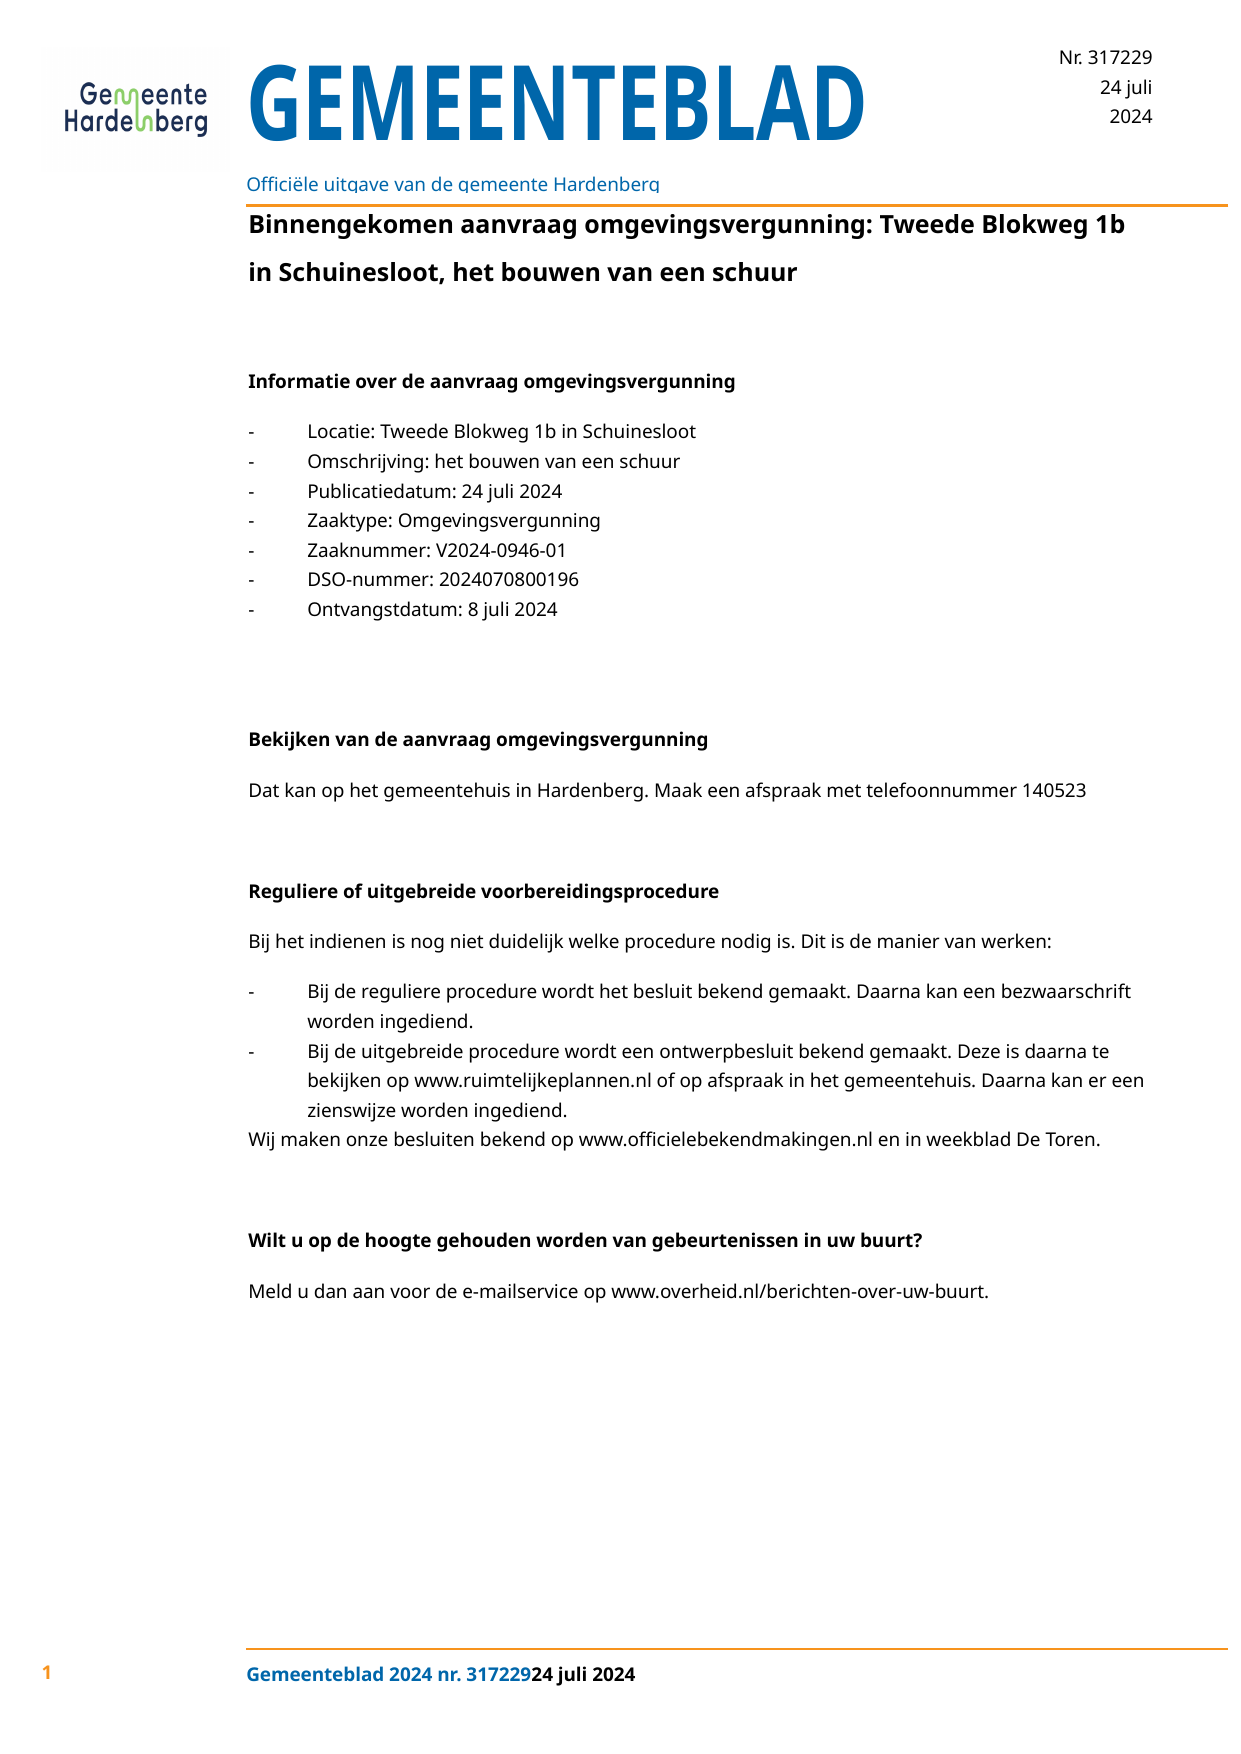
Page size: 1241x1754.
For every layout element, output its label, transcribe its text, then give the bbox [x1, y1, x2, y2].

text Bij het indienen is nog niet duidelijk welke procedure nodig is. Dit is de manier van werken: [248, 928, 1152, 954]
text Dat kan op het gemeentehuis in Hardenberg. Maak een afspraak met telefoonnummer 140523 [248, 777, 1152, 803]
list DSO-nummer: 2024070800196 [248, 567, 1152, 592]
picture [41, 47, 231, 172]
text Informatie over de aanvraag omgevingsvergunning [248, 368, 1152, 394]
text Reguliere of uitgebreide voorbereidingsprocedure [248, 878, 1152, 904]
text Meld u dan aan voor de e-mailservice op www.overheid.nl/berichten-over-uw-buurt. [248, 1278, 1152, 1304]
list Zaaktype: Omgevingsvergunning [248, 507, 1152, 533]
list Bij de reguliere procedure wordt het besluit bekend gemaakt. Daarna kan een bezwaarschrift worden ingediend. [248, 979, 1152, 1034]
list Bij de uitgebreide procedure wordt een ontwerpbesluit bekend gemaakt. Deze is daarna te bekijken op www.ruimtelijkeplannen.nl of op afspraak in het gemeentehuis. Daarna kan er een zienswijze worden ingediend. [248, 1038, 1152, 1123]
text Bekijken van de aanvraag omgevingsvergunning [248, 727, 1152, 752]
text Binnengekomen aanvraag omgevingsvergunning: Tweede Blokweg 1b in Schuinesloot, het bouwen van een schuur [248, 207, 1152, 288]
list Locatie: Tweede Blokweg 1b in Schuinesloot [248, 419, 1152, 444]
list Publicatiedatum: 24 juli 2024 [248, 478, 1152, 504]
text Wij maken onze besluiten bekend op www.officielebekendmakingen.nl en in weekblad De Toren. [248, 1127, 1152, 1152]
list Omschrijving: het bouwen van een schuur [248, 448, 1152, 474]
list Ontvangstdatum: 8 juli 2024 [248, 596, 1152, 622]
list Zaaknummer: V2024-0946-01 [248, 537, 1152, 563]
text Wilt u op de hoogte gehouden worden van gebeurtenissen in uw buurt? [248, 1227, 1152, 1253]
